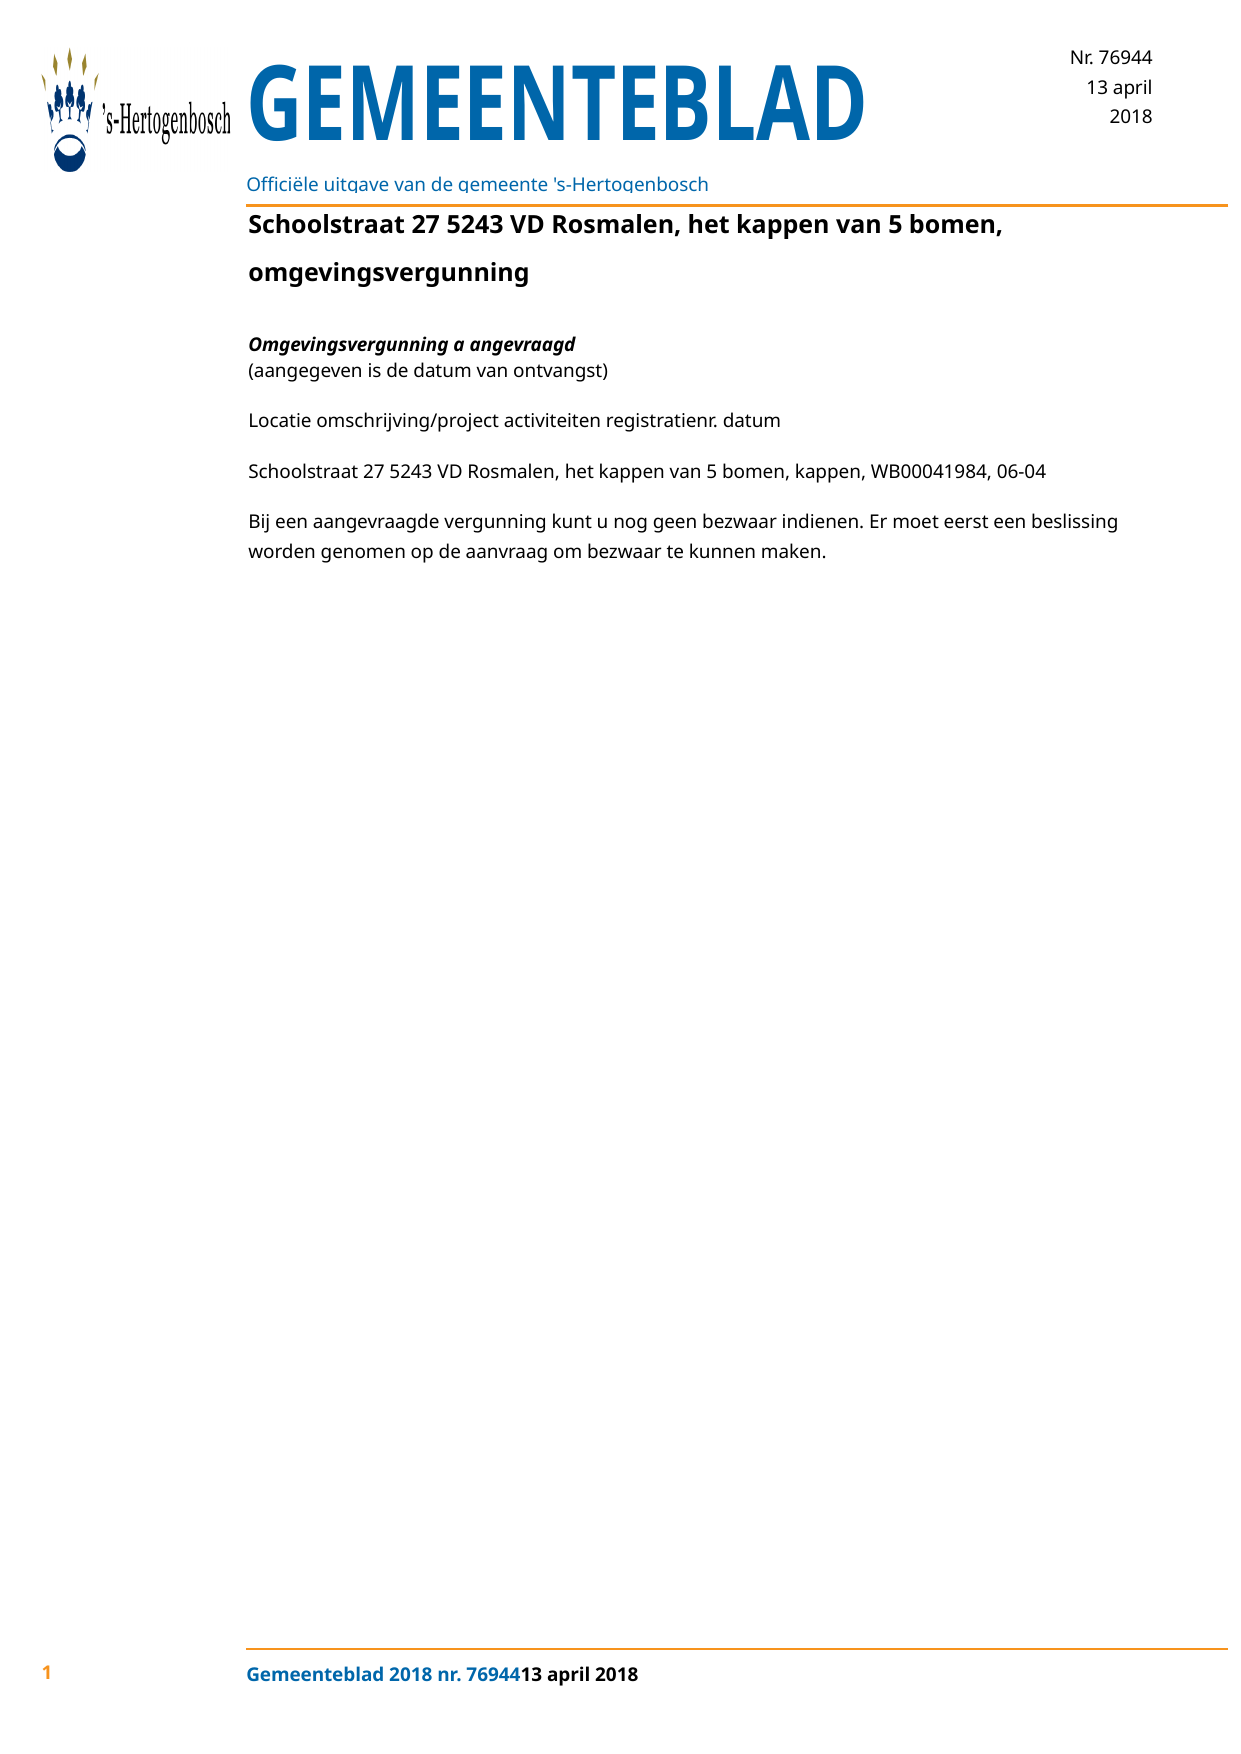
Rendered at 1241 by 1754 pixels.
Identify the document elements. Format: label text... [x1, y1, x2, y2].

text Locatie omschrijving/project activiteiten registratienr. datum [248, 408, 1152, 433]
picture [41, 47, 231, 172]
text Omgevingsvergunning a angevraagd [248, 331, 1152, 357]
text Schoolstraat 27 5243 VD Rosmalen, het kappen van 5 bomen, omgevingsvergunning [248, 207, 1152, 288]
text Bij een aangevraagde vergunning kunt u nog geen bezwaar indienen. Er moet eerst een beslissing worden genomen op de aanvraag om bezwaar te kunnen maken. [248, 508, 1152, 564]
text (aangegeven is de datum van ontvangst) [248, 357, 1152, 383]
text Schoolstraat 27 5243 VD Rosmalen, het kappen van 5 bomen, kappen, WB00041984, 06-04 [248, 458, 1152, 484]
